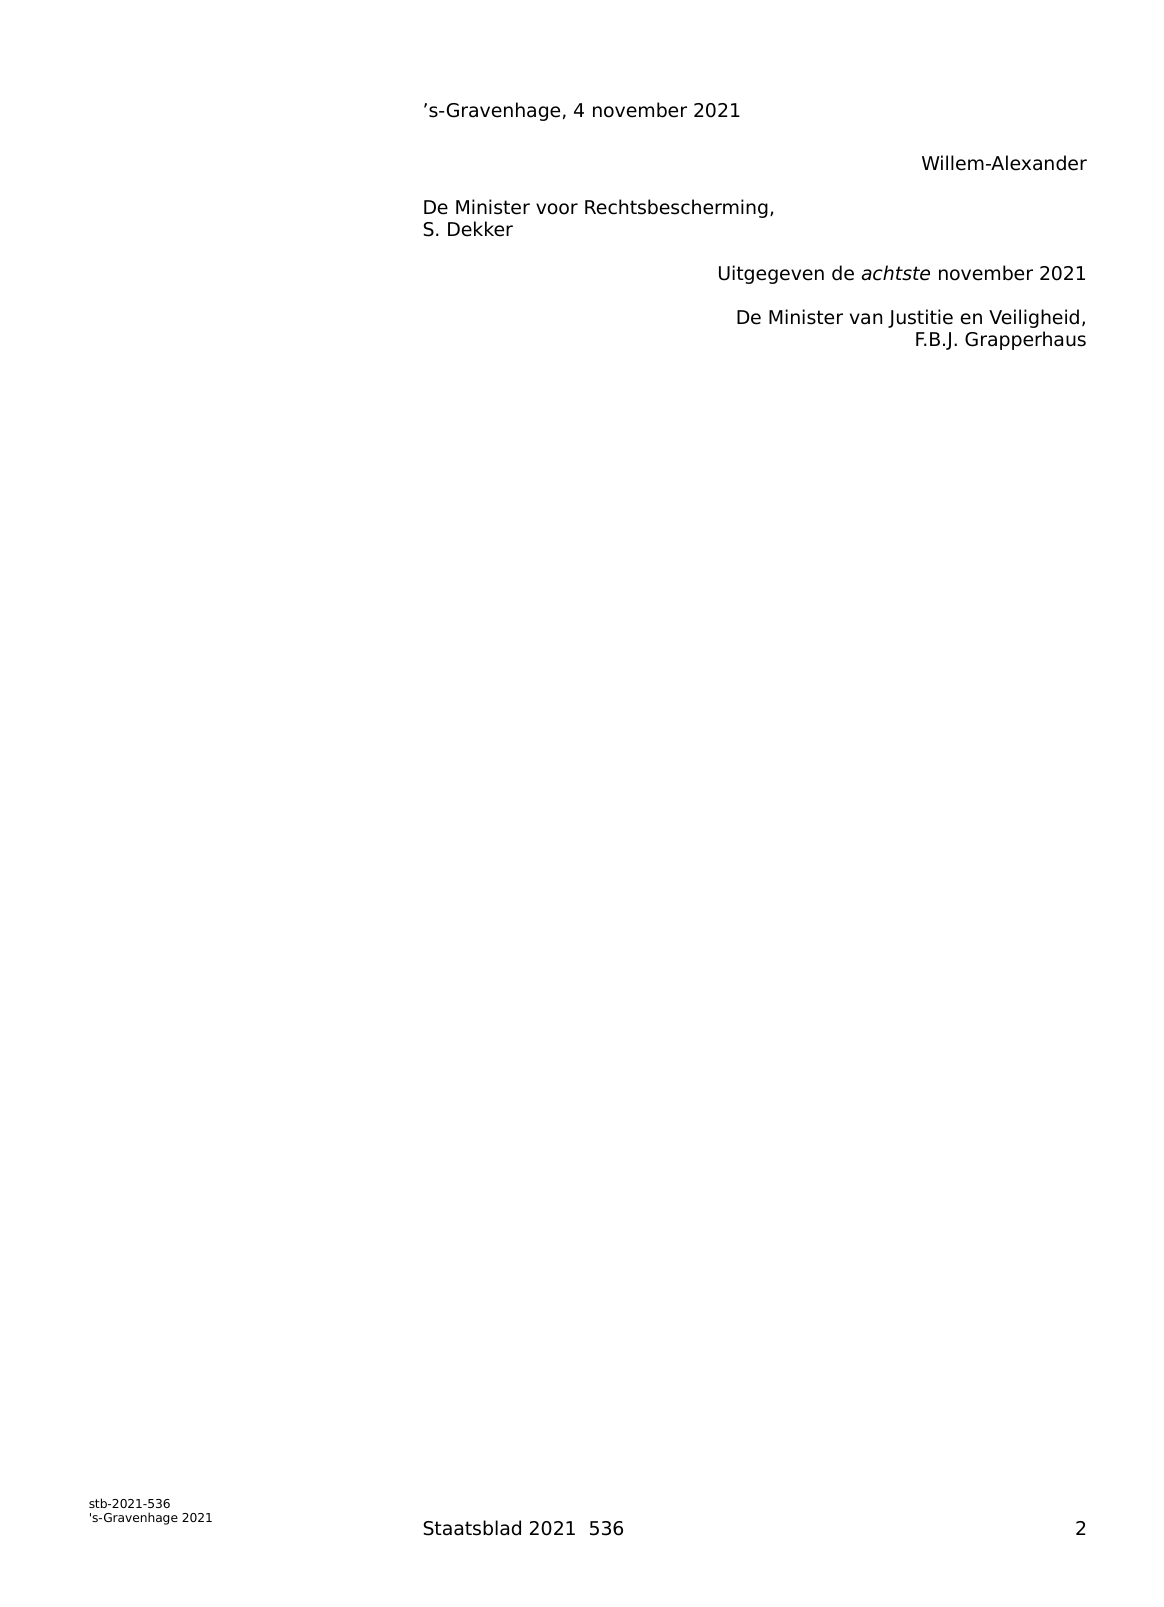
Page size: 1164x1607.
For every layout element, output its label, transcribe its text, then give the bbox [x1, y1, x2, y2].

text Uitgegeven de achtste november 2021 [422, 263, 1087, 285]
text stb-2021-536 [88, 1497, 323, 1511]
text 's-Gravenhage 2021 [88, 1511, 323, 1525]
text ’s-Gravenhage, 4 november 2021 [422, 100, 1087, 122]
text De Minister van Justitie en Veiligheid, F.B.J. Grapperhaus [422, 307, 1087, 351]
text Willem-Alexander [422, 152, 1087, 174]
text De Minister voor Rechtsbescherming, S. Dekker [422, 197, 1087, 241]
